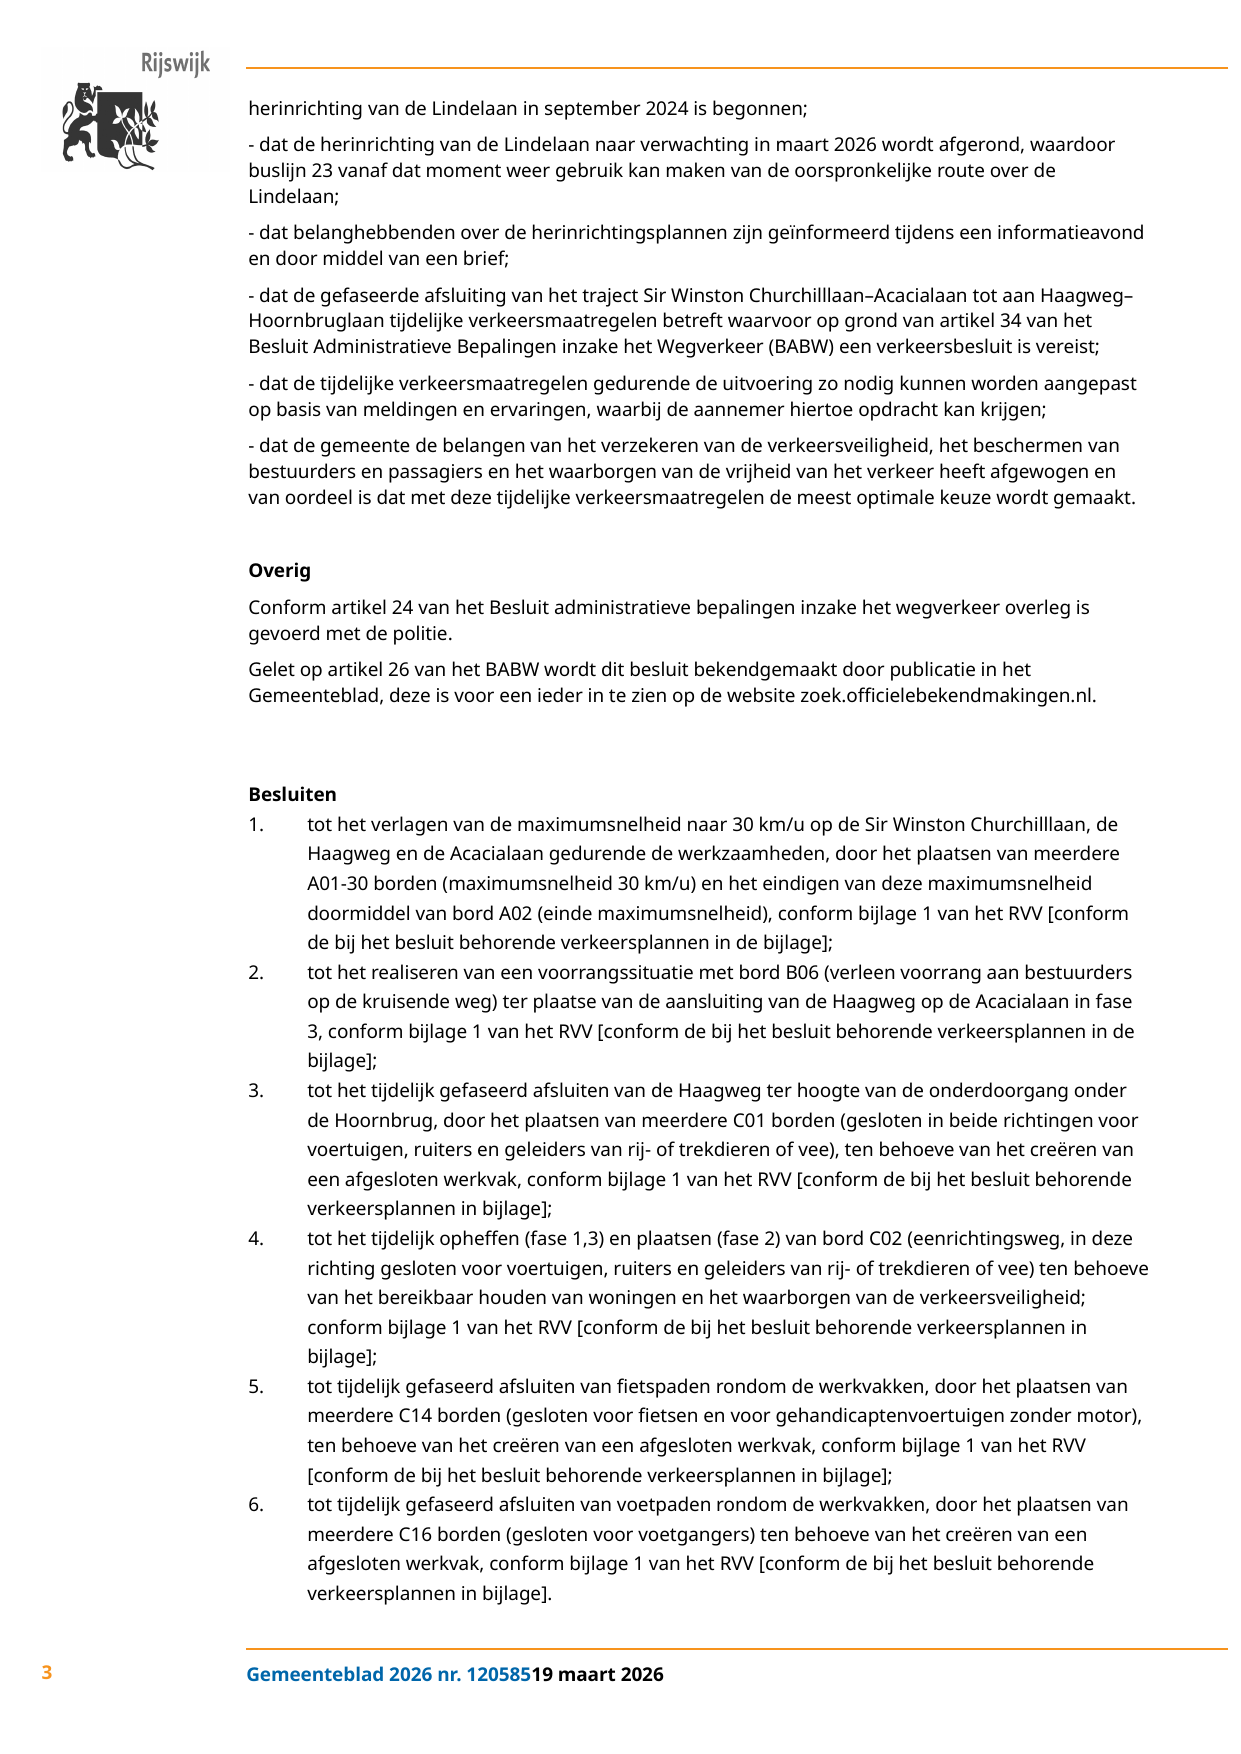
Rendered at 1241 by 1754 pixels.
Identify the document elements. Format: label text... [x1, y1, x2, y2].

text - dat de tijdelijke verkeersmaatregelen gedurende de uitvoering zo nodig kunnen worden aangepast op basis van meldingen en ervaringen, waarbij de aannemer hiertoe opdracht kan krijgen; [248, 370, 1152, 422]
text herinrichting van de Lindelaan in september 2024 is begonnen; [248, 95, 1152, 121]
text - dat de gemeente de belangen van het verzekeren van de verkeersveiligheid, het beschermen van bestuurders en passagiers en het waarborgen van de vrijheid van het verkeer heeft afgewogen en van oordeel is dat met deze tijdelijke verkeersmaatregelen de meest optimale keuze wordt gemaakt. [248, 432, 1152, 510]
list tot tijdelijk gefaseerd afsluiten van fietspaden rondom de werkvakken, door het plaatsen van meerdere C14 borden (gesloten voor fietsen en voor gehandicaptenvoertuigen zonder motor), ten behoeve van het creëren van een afgesloten werkvak, conform bijlage 1 van het RVV [conform de bij het besluit behorende verkeersplannen in bijlage]; [248, 1373, 1152, 1488]
list tot het tijdelijk gefaseerd afsluiten van de Haagweg ter hoogte van de onderdoorgang onder de Hoornbrug, door het plaatsen van meerdere C01 borden (gesloten in beide richtingen voor voertuigen, ruiters en geleiders van rij- of trekdieren of vee), ten behoeve van het creëren van een afgesloten werkvak, conform bijlage 1 van het RVV [conform de bij het besluit behorende verkeersplannen in bijlage]; [248, 1077, 1152, 1221]
text Conform artikel 24 van het Besluit administratieve bepalingen inzake het wegverkeer overleg is gevoerd met de politie. [248, 594, 1152, 645]
text Overig [248, 557, 1152, 583]
list tot het tijdelijk opheffen (fase 1,3) en plaatsen (fase 2) van bord C02 (eenrichtingsweg, in deze richting gesloten voor voertuigen, ruiters en geleiders van rij- of trekdieren of vee) ten behoeve van het bereikbaar houden van woningen en het waarborgen van de verkeersveiligheid; conform bijlage 1 van het RVV [conform de bij het besluit behorende verkeersplannen in bijlage]; [248, 1225, 1152, 1369]
list tot het realiseren van een voorrangssituatie met bord B06 (verleen voorrang aan bestuurders op de kruisende weg) ter plaatse van de aansluiting van de Haagweg op de Acacialaan in fase 3, conform bijlage 1 van het RVV [conform de bij het besluit behorende verkeersplannen in de bijlage]; [248, 959, 1152, 1073]
text - dat de herinrichting van de Lindelaan naar verwachting in maart 2026 wordt afgerond, waardoor buslijn 23 vanaf dat moment weer gebruik kan maken van de oorspronkelijke route over de Lindelaan; [248, 131, 1152, 209]
list tot het verlagen van de maximumsnelheid naar 30 km/u op de Sir Winston Churchilllaan, de Haagweg en de Acacialaan gedurende de werkzaamheden, door het plaatsen van meerdere A01-30 borden (maximumsnelheid 30 km/u) en het eindigen van deze maximumsnelheid doormiddel van bord A02 (einde maximumsnelheid), conform bijlage 1 van het RVV [conform de bij het besluit behorende verkeersplannen in de bijlage]; [248, 811, 1152, 955]
text Gelet op artikel 26 van het BABW wordt dit besluit bekendgemaakt door publicatie in het Gemeenteblad, deze is voor een ieder in te zien op de website zoek.officielebekendmakingen.nl. [248, 656, 1152, 708]
list tot tijdelijk gefaseerd afsluiten van voetpaden rondom de werkvakken, door het plaatsen van meerdere C16 borden (gesloten voor voetgangers) ten behoeve van het creëren van een afgesloten werkvak, conform bijlage 1 van het RVV [conform de bij het besluit behorende verkeersplannen in bijlage]. [248, 1491, 1152, 1606]
text Besluiten [248, 781, 1152, 807]
text - dat de gefaseerde afsluiting van het traject Sir Winston Churchilllaan–Acacialaan tot aan Haagweg–Hoornbruglaan tijdelijke verkeersmaatregelen betreft waarvoor op grond van artikel 34 van het Besluit Administratieve Bepalingen inzake het Wegverkeer (BABW) een verkeersbesluit is vereist; [248, 282, 1152, 359]
text - dat belanghebbenden over de herinrichtingsplannen zijn geïnformeerd tijdens een informatieavond en door middel van een brief; [248, 219, 1152, 271]
picture [41, 47, 231, 172]
